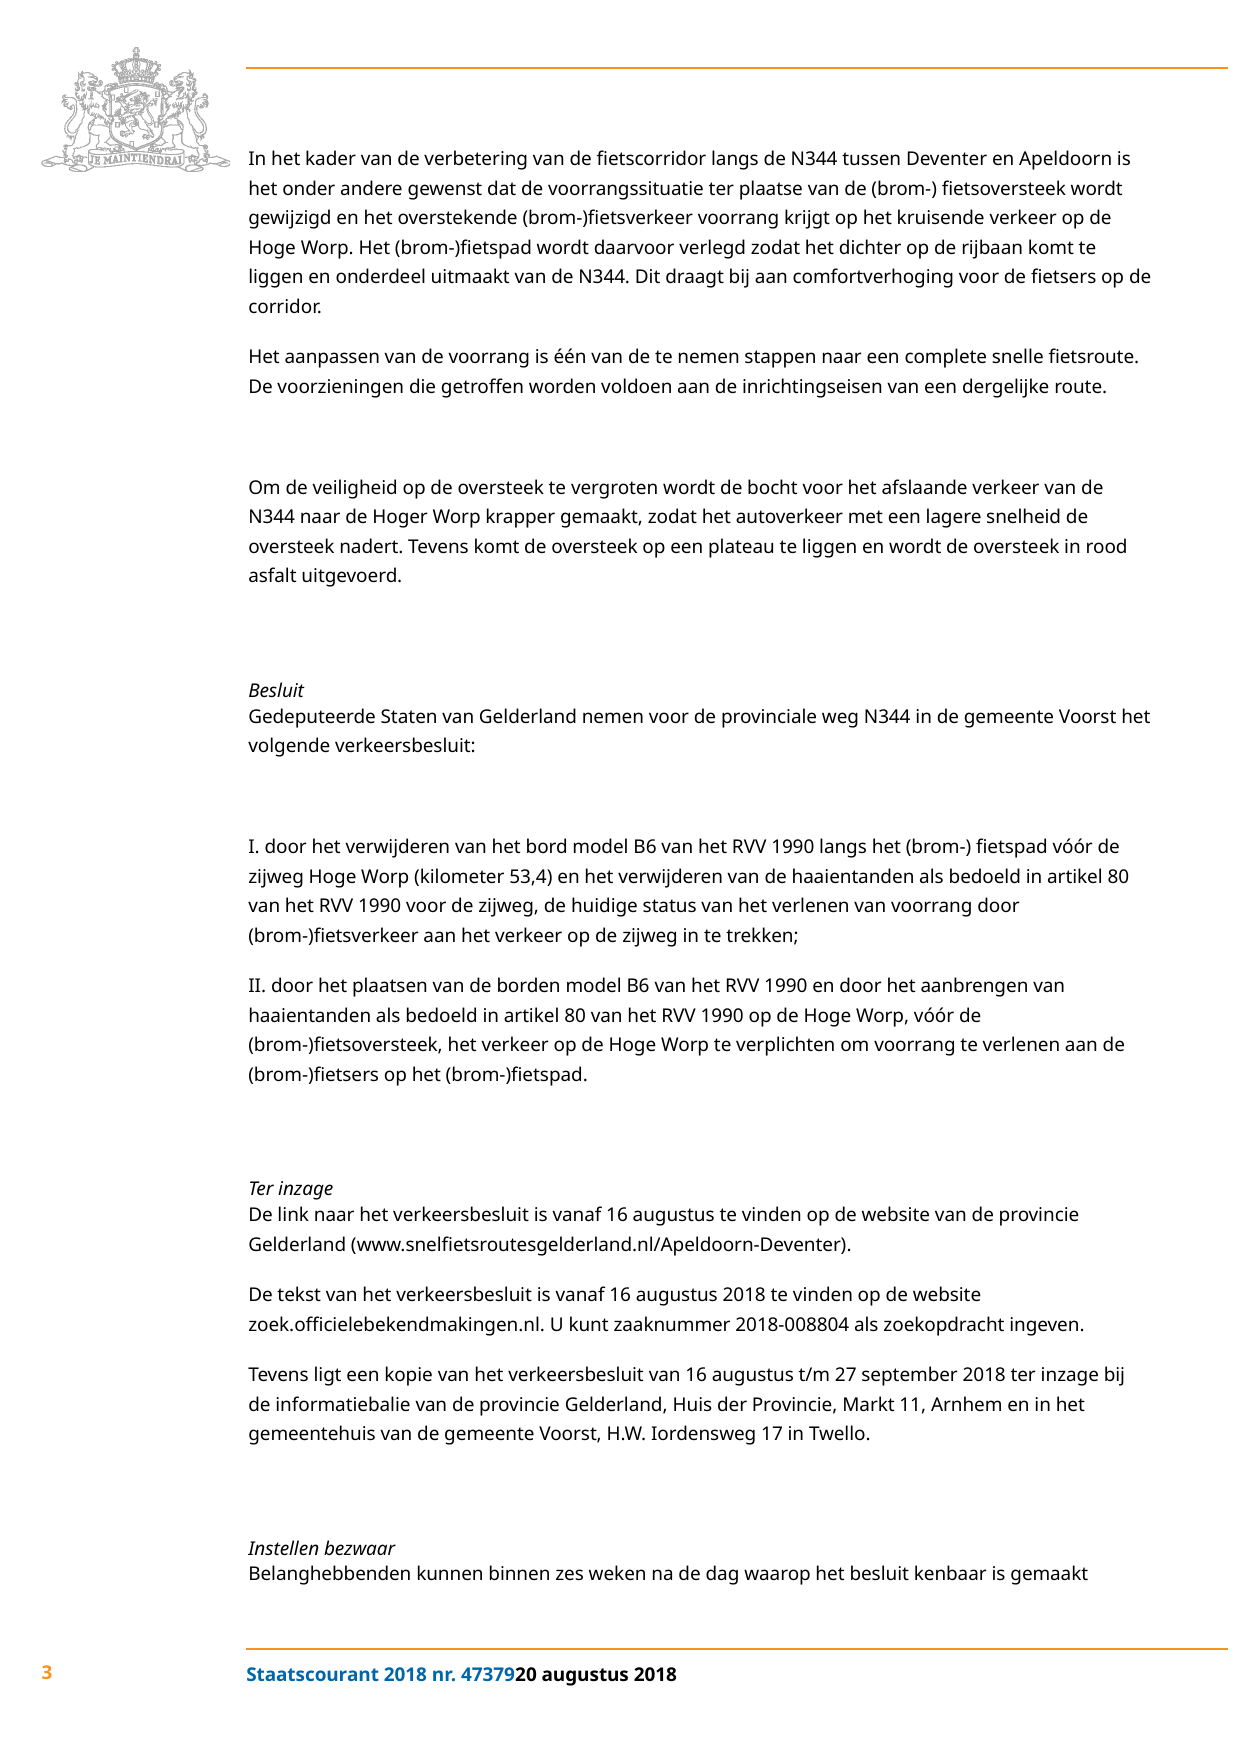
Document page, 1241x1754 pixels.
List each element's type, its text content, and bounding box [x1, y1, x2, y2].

text Instellen bezwaar [248, 1535, 1152, 1561]
text De link naar het verkeersbesluit is vanaf 16 augustus te vinden op de website van de provincie Gelderland (www.snelfietsroutesgelderland.nl/Apeldoorn-Deventer). [248, 1201, 1152, 1257]
text In het kader van de verbetering van de fietscorridor langs de N344 tussen Deventer en Apeldoorn is het onder andere gewenst dat de voorrangssituatie ter plaatse van de (brom-) fietsoversteek wordt gewijzigd en het overstekende (brom-)fietsverkeer voorrang krijgt op het kruisende verkeer op de Hoge Worp. Het (brom-)fietspad wordt daarvoor verlegd zodat het dichter op de rijbaan komt te liggen en onderdeel uitmaakt van de N344. Dit draagt bij aan comfortverhoging voor de fietsers op de corridor. [248, 145, 1152, 319]
text Om de veiligheid op de oversteek te vergroten wordt de bocht voor het afslaande verkeer van de N344 naar de Hoger Worp krapper gemaakt, zodat het autoverkeer met een lagere snelheid de oversteek nadert. Tevens komt de oversteek op een plateau te liggen en wordt de oversteek in rood asfalt uitgevoerd. [248, 474, 1152, 588]
text Besluit [248, 677, 1152, 703]
text Belanghebbenden kunnen binnen zes weken na de dag waarop het besluit kenbaar is gemaakt [248, 1561, 1152, 1586]
text I. door het verwijderen van het bord model B6 van het RVV 1990 langs het (brom-) fietspad vóór de zijweg Hoge Worp (kilometer 53,4) en het verwijderen van de haaientanden als bedoeld in artikel 80 van het RVV 1990 voor de zijweg, de huidige status van het verlenen van voorrang door (brom-)fietsverkeer aan het verkeer op de zijweg in te trekken; [248, 833, 1152, 948]
text Tevens ligt een kopie van het verkeersbesluit van 16 augustus t/m 27 september 2018 ter inzage bij de informatiebalie van de provincie Gelderland, Huis der Provincie, Markt 11, Arnhem en in het gemeentehuis van de gemeente Voorst, H.W. Iordensweg 17 in Twello. [248, 1361, 1152, 1446]
text De tekst van het verkeersbesluit is vanaf 16 augustus 2018 te vinden op de website zoek.officielebekendmakingen.nl. U kunt zaaknummer 2018-008804 als zoekopdracht ingeven. [248, 1281, 1152, 1337]
text Gedeputeerde Staten van Gelderland nemen voor de provinciale weg N344 in de gemeente Voorst het volgende verkeersbesluit: [248, 703, 1152, 758]
picture [41, 47, 231, 172]
text Het aanpassen van de voorrang is één van de te nemen stappen naar een complete snelle fietsroute. De voorzieningen die getroffen worden voldoen aan de inrichtingseisen van een dergelijke route. [248, 343, 1152, 399]
text II. door het plaatsen van de borden model B6 van het RVV 1990 en door het aanbrengen van haaientanden als bedoeld in artikel 80 van het RVV 1990 op de Hoge Worp, vóór de (brom-)fietsoversteek, het verkeer op de Hoge Worp te verplichten om voorrang te verlenen aan de (brom-)fietsers op het (brom-)fietspad. [248, 972, 1152, 1087]
text Ter inzage [248, 1176, 1152, 1201]
